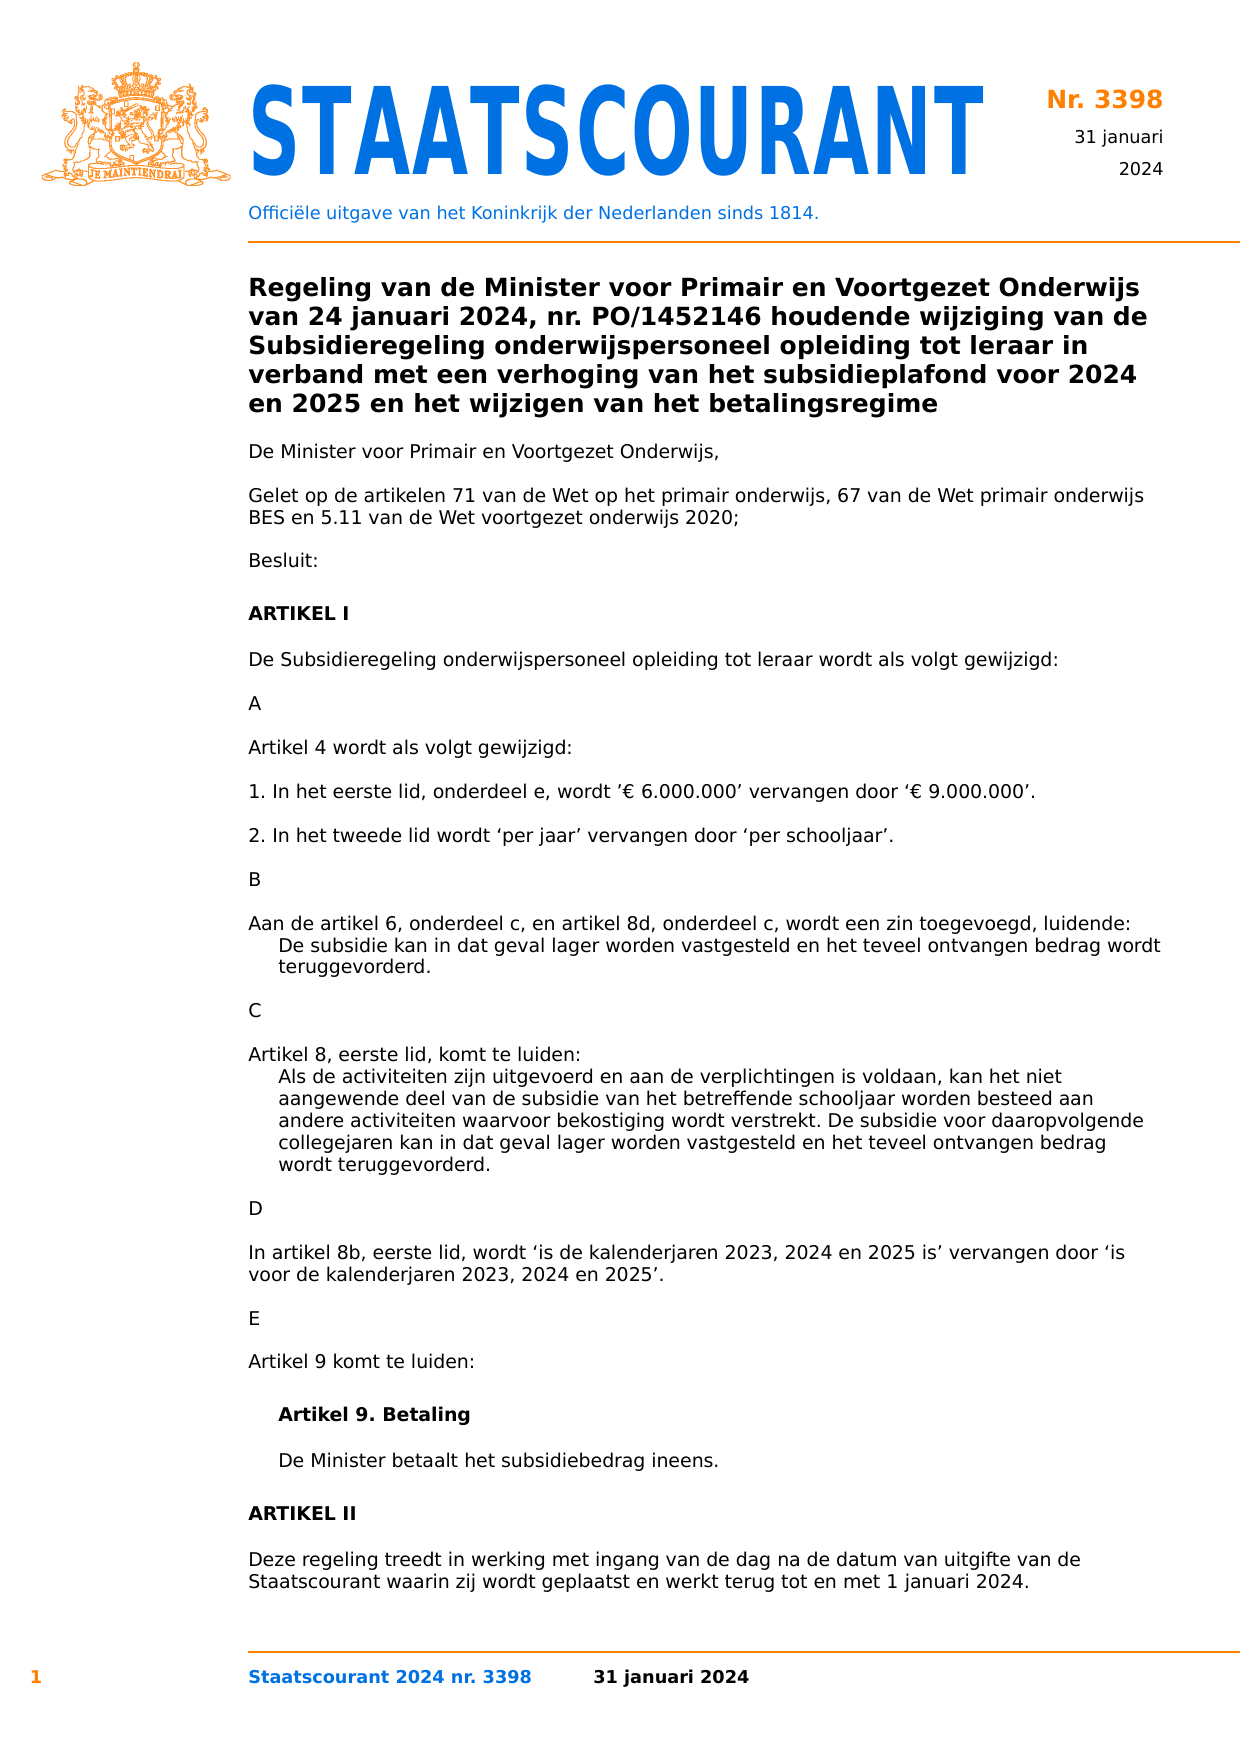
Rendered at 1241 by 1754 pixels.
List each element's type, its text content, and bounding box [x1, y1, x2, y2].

text A [248, 693, 1163, 715]
subtitle Artikel 9. Betaling [278, 1403, 1163, 1425]
text 1. In het eerste lid, onderdeel e, wordt ’€ 6.000.000’ vervangen door ‘€ 9.000.000’. [248, 781, 1163, 803]
text Artikel 4 wordt als volgt gewijzigd: [248, 737, 1163, 759]
text Als de activiteiten zijn uitgevoerd en aan de verplichtingen is voldaan, kan het niet aangewende deel van de subsidie van het betreffende schooljaar worden besteed aan andere activiteiten waarvoor bekostiging wordt verstrekt. De subsidie voor daaropvolgende collegejaren kan in dat geval lager worden vastgesteld en het teveel ontvangen bedrag wordt teruggevorderd. [278, 1066, 1163, 1176]
text Artikel 9 komt te luiden: [248, 1351, 1163, 1373]
text De Minister voor Primair en Voortgezet Onderwijs, [248, 441, 1163, 463]
text D [248, 1198, 1163, 1220]
table_header STAATSCOURANT [248, 62, 998, 203]
text Gelet op de artikelen 71 van de Wet op het primair onderwijs, 67 van de Wet primair onderwijs BES en 5.11 van de Wet voortgezet onderwijs 2020; [248, 484, 1163, 528]
text De Minister betaalt het subsidiebedrag ineens. [278, 1450, 1163, 1472]
text Besluit: [248, 550, 1163, 572]
table_header Nr. 3398 [998, 62, 1240, 121]
table_cell 31 januari [998, 121, 1240, 153]
text In artikel 8b, eerste lid, wordt ‘is de kalenderjaren 2023, 2024 en 2025 is’ vervangen door ‘is voor de kalenderjaren 2023, 2024 en 2025’. [248, 1242, 1163, 1286]
text De subsidie kan in dat geval lager worden vastgesteld en het teveel ontvangen bedrag wordt teruggevorderd. [278, 934, 1163, 978]
text Aan de artikel 6, onderdeel c, en artikel 8d, onderdeel c, wordt een zin toegevoegd, luidende: [248, 912, 1163, 934]
text Artikel 8, eerste lid, komt te luiden: [248, 1044, 1163, 1066]
text E [248, 1308, 1163, 1329]
text C [248, 1000, 1163, 1022]
subtitle ARTIKEL I [248, 602, 1163, 624]
picture [41, 62, 231, 186]
text Deze regeling treedt in werking met ingang van de dag na de datum van uitgifte van de Staatscourant waarin zij wordt geplaatst en werkt terug tot en met 1 januari 2024. [248, 1549, 1163, 1593]
text De Subsidieregeling onderwijspersoneel opleiding tot leraar wordt als volgt gewijzigd: [248, 649, 1163, 671]
table_cell 2024 [998, 153, 1240, 203]
subtitle Regeling van de Minister voor Primair en Voortgezet Onderwijs van 24 januari 2024, nr. PO/1452146 houdende wijziging van de Subsidieregeling onderwijspersoneel opleiding tot leraar in verband met een verhoging van het subsidieplafond voor 2024 en 2025 en het wijzigen van het betalingsregime [248, 273, 1163, 419]
text 2. In het tweede lid wordt ‘per jaar’ vervangen door ‘per schooljaar’. [248, 825, 1163, 847]
subtitle ARTIKEL II [248, 1502, 1163, 1524]
table_header [25, 62, 248, 241]
text B [248, 869, 1163, 891]
table_cell Officiële uitgave van het Koninkrijk der Nederlanden sinds 1814. [248, 203, 1240, 241]
